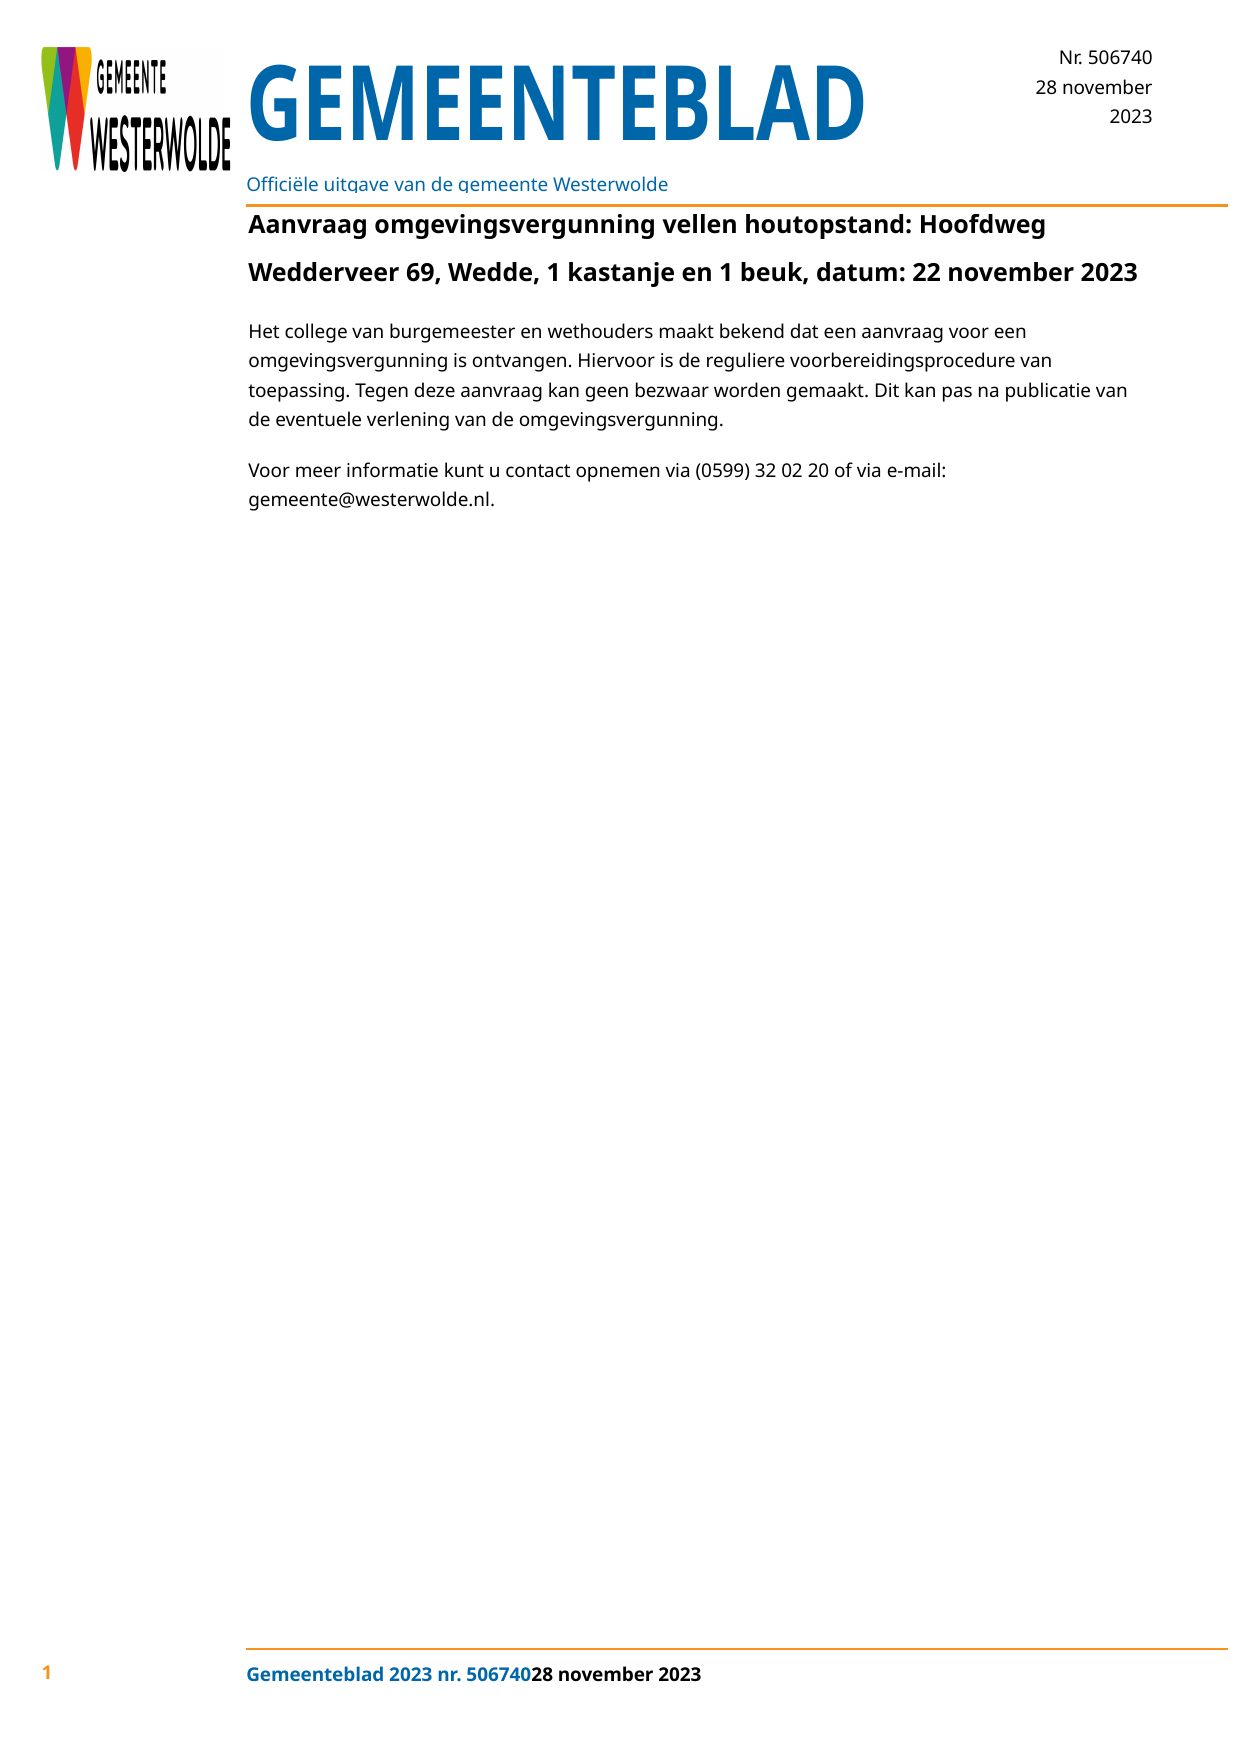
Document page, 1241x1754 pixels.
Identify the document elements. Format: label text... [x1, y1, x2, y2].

text Het college van burgemeester en wethouders maakt bekend dat een aanvraag voor een omgevingsvergunning is ontvangen. Hiervoor is de reguliere voorbereidingsprocedure van toepassing. Tegen deze aanvraag kan geen bezwaar worden gemaakt. Dit kan pas na publicatie van de eventuele verlening van de omgevingsvergunning. [248, 318, 1152, 432]
picture [41, 47, 231, 172]
text Voor meer informatie kunt u contact opnemen via (0599) 32 02 20 of via e-mail: gemeente@westerwolde.nl. [248, 457, 1152, 512]
text Aanvraag omgevingsvergunning vellen houtopstand: Hoofdweg Wedderveer 69, Wedde, 1 kastanje en 1 beuk, datum: 22 november 2023 [248, 207, 1152, 288]
